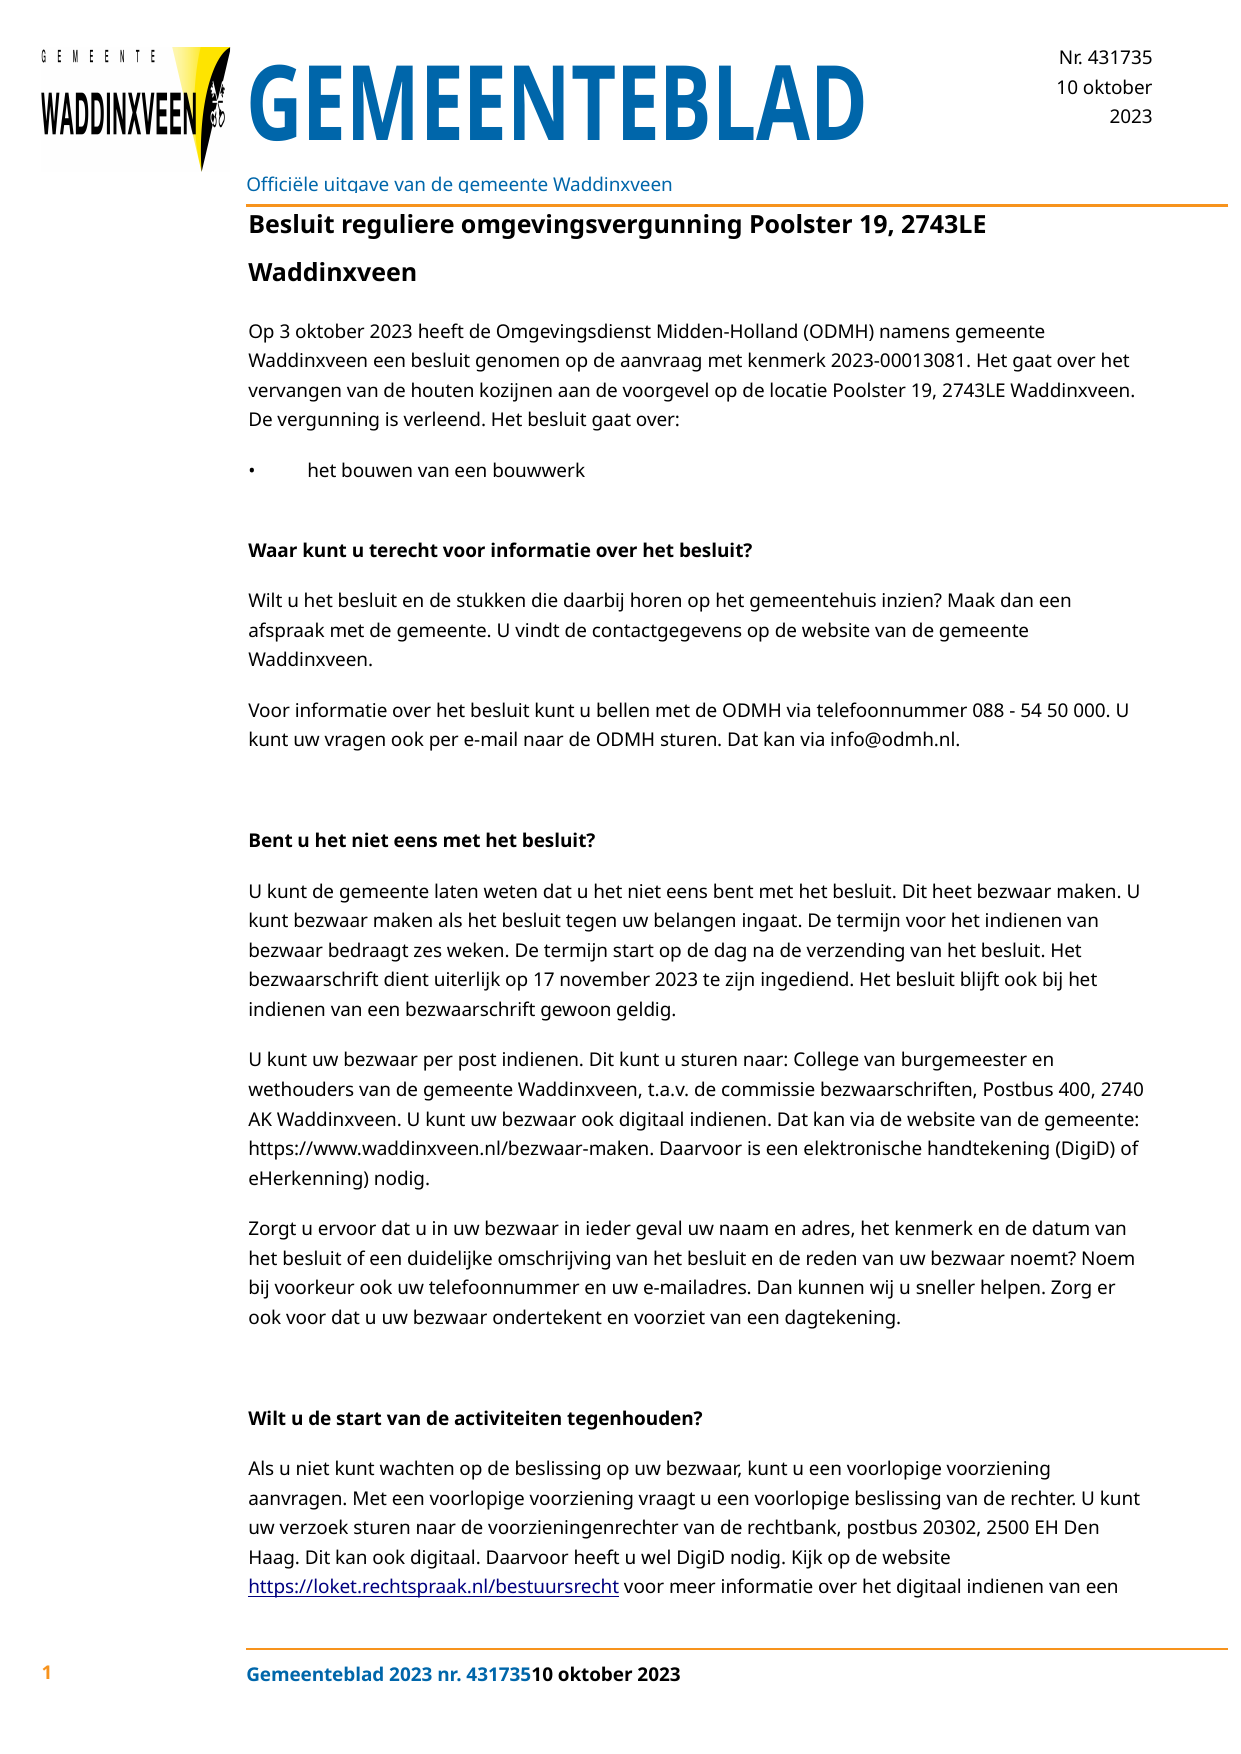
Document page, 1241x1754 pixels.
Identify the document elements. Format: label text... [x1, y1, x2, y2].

text Besluit reguliere omgevingsvergunning Poolster 19, 2743LE Waddinxveen [248, 207, 1152, 288]
text Wilt u het besluit en de stukken die daarbij horen op het gemeentehuis inzien? Maak dan een afspraak met de gemeente. U vindt de contactgegevens op de website van de gemeente Waddinxveen. [248, 587, 1152, 672]
text Voor informatie over het besluit kunt u bellen met de ODMH via telefoonnummer 088 - 54 50 000. U kunt uw vragen ook per e-mail naar de ODMH sturen. Dat kan via info@odmh.nl. [248, 697, 1152, 752]
text Als u niet kunt wachten op de beslissing op uw bezwaar, kunt u een voorlopige voorziening aanvragen. Met een voorlopige voorziening vraagt u een voorlopige beslissing van de rechter. U kunt uw verzoek sturen naar de voorzieningenrechter van de rechtbank, postbus 20302, 2500 EH Den Haag. Dit kan ook digitaal. Daarvoor heeft u wel DigiD nodig. Kijk op de website https://loket.rechtspraak.nl/bestuursrecht voor meer informatie over het digitaal indienen van een [248, 1455, 1152, 1599]
text Waar kunt u terecht voor informatie over het besluit? [248, 537, 1152, 563]
text Zorgt u ervoor dat u in uw bezwaar in ieder geval uw naam en adres, het kenmerk en de datum van het besluit of een duidelijke omschrijving van het besluit en de reden van uw bezwaar noemt? Noem bij voorkeur ook uw telefoonnummer en uw e-mailadres. Dan kunnen wij u sneller helpen. Zorg er ook voor dat u uw bezwaar ondertekent en voorziet van een dagtekening. [248, 1215, 1152, 1330]
text Bent u het niet eens met het besluit? [248, 827, 1152, 853]
picture [41, 47, 231, 172]
text U kunt uw bezwaar per post indienen. Dit kunt u sturen naar: College van burgemeester en wethouders van de gemeente Waddinxveen, t.a.v. de commissie bezwaarschriften, Postbus 400, 2740 AK Waddinxveen. U kunt uw bezwaar ook digitaal indienen. Dat kan via de website van de gemeente: https://www.waddinxveen.nl/bezwaar-maken. Daarvoor is een elektronische handtekening (DigiD) of eHerkenning) nodig. [248, 1047, 1152, 1191]
text Op 3 oktober 2023 heeft de Omgevingsdienst Midden-Holland (ODMH) namens gemeente Waddinxveen een besluit genomen op de aanvraag met kenmerk 2023-00013081. Het gaat over het vervangen van de houten kozijnen aan de voorgevel op de locatie Poolster 19, 2743LE Waddinxveen. De vergunning is verleend. Het besluit gaat over: [248, 318, 1152, 432]
text U kunt de gemeente laten weten dat u het niet eens bent met het besluit. Dit heet bezwaar maken. U kunt bezwaar maken als het besluit tegen uw belangen ingaat. De termijn voor het indienen van bezwaar bedraagt zes weken. De termijn start op de dag na de verzending van het besluit. Het bezwaarschrift dient uiterlijk op 17 november 2023 te zijn ingediend. Het besluit blijft ook bij het indienen van een bezwaarschrift gewoon geldig. [248, 878, 1152, 1022]
list het bouwen van een bouwwerk [248, 457, 1152, 483]
text Wilt u de start van de activiteiten tegenhouden? [248, 1405, 1152, 1431]
